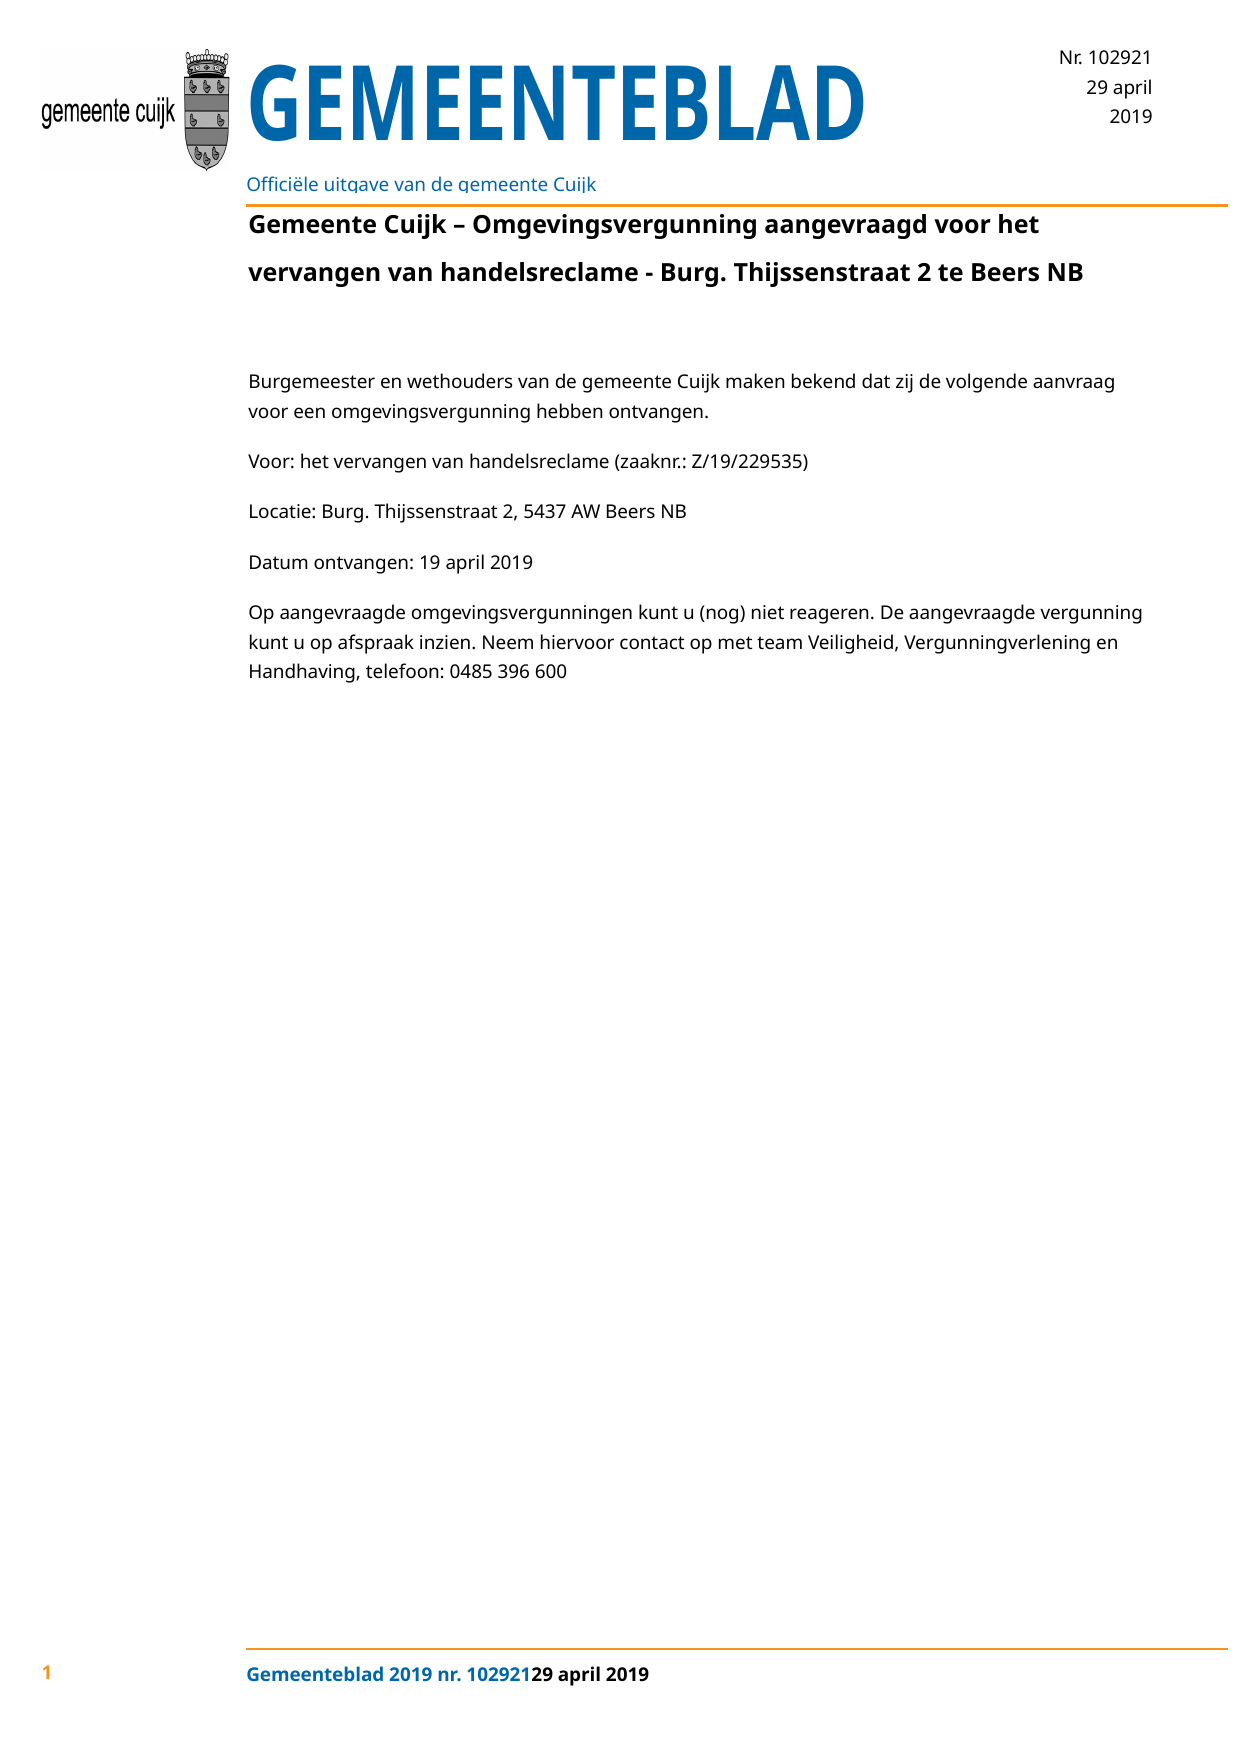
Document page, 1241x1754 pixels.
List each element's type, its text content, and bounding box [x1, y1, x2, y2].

text Voor: het vervangen van handelsreclame (zaaknr.: Z/19/229535) [248, 448, 1152, 474]
text Burgemeester en wethouders van de gemeente Cuijk maken bekend dat zij de volgende aanvraag voor een omgevingsvergunning hebben ontvangen. [248, 368, 1152, 424]
text Datum ontvangen: 19 april 2019 [248, 549, 1152, 575]
picture [41, 47, 231, 172]
text Gemeente Cuijk – Omgevingsvergunning aangevraagd voor het vervangen van handelsreclame - Burg. Thijssenstraat 2 te Beers NB [248, 207, 1152, 288]
text Locatie: Burg. Thijssenstraat 2, 5437 AW Beers NB [248, 499, 1152, 524]
text Op aangevraagde omgevingsvergunningen kunt u (nog) niet reageren. De aangevraagde vergunning kunt u op afspraak inzien. Neem hiervoor contact op met team Veiligheid, Vergunningverlening en Handhaving, telefoon: 0485 396 600 [248, 599, 1152, 684]
